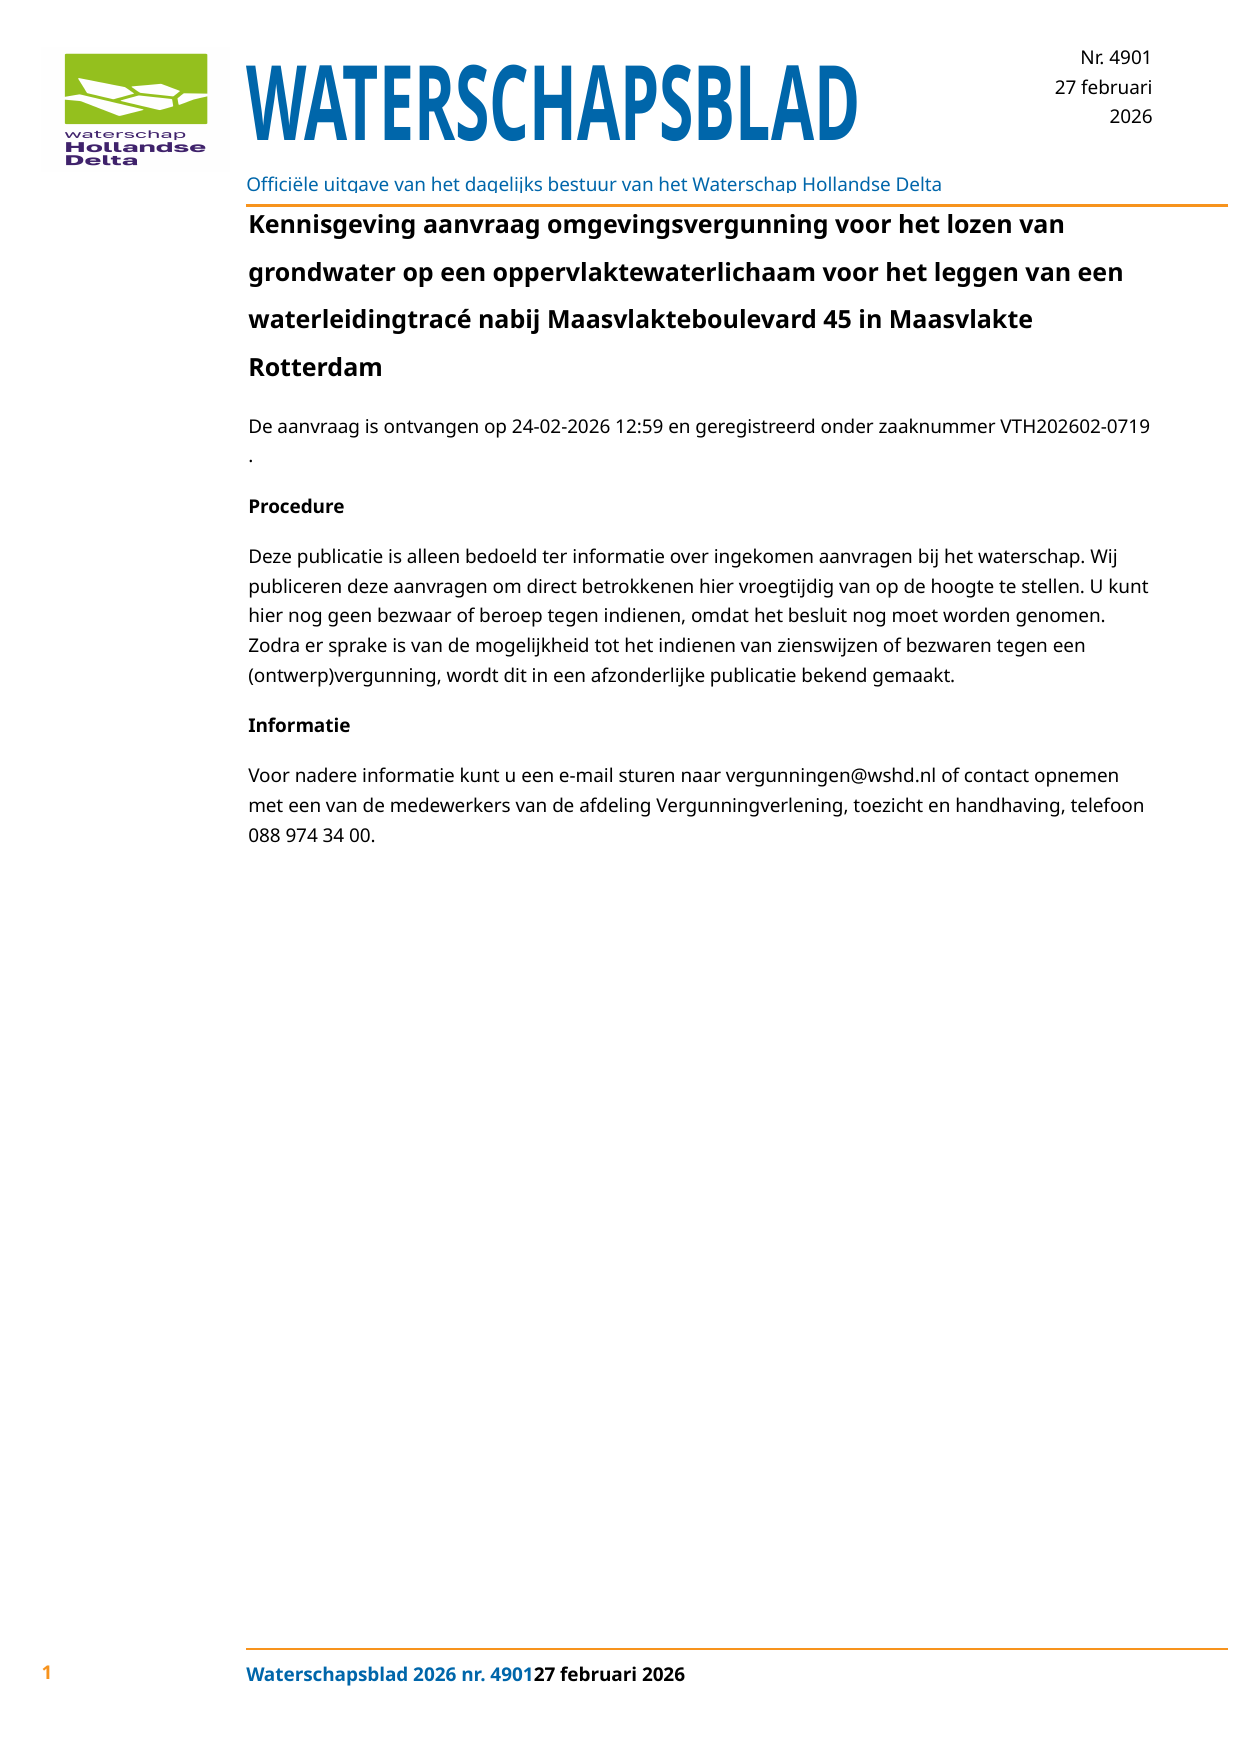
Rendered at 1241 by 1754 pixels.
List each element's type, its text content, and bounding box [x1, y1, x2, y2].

text De aanvraag is ontvangen op 24-02-2026 12:59 en geregistreerd onder zaaknummer VTH202602-0719 . [248, 413, 1152, 468]
text Deze publicatie is alleen bedoeld ter informatie over ingekomen aanvragen bij het waterschap. Wij publiceren deze aanvragen om direct betrokkenen hier vroegtijdig van op de hoogte te stellen. U kunt hier nog geen bezwaar of beroep tegen indienen, omdat het besluit nog moet worden genomen. Zodra er sprake is van de mogelijkheid tot het indienen van zienswijzen of bezwaren tegen een (ontwerp)vergunning, wordt dit in een afzonderlijke publicatie bekend gemaakt. [248, 543, 1152, 688]
picture [41, 47, 231, 172]
text Voor nadere informatie kunt u een e-mail sturen naar vergunningen@wshd.nl of contact opnemen met een van de medewerkers van de afdeling Vergunningverlening, toezicht en handhaving, telefoon 088 974 34 00. [248, 763, 1152, 848]
text Informatie [248, 712, 1152, 738]
text Kennisgeving aanvraag omgevingsvergunning voor het lozen van grondwater op een oppervlaktewaterlichaam voor het leggen van een waterleidingtracé nabij Maasvlakteboulevard 45 in Maasvlakte Rotterdam [248, 207, 1152, 384]
text Procedure [248, 493, 1152, 519]
